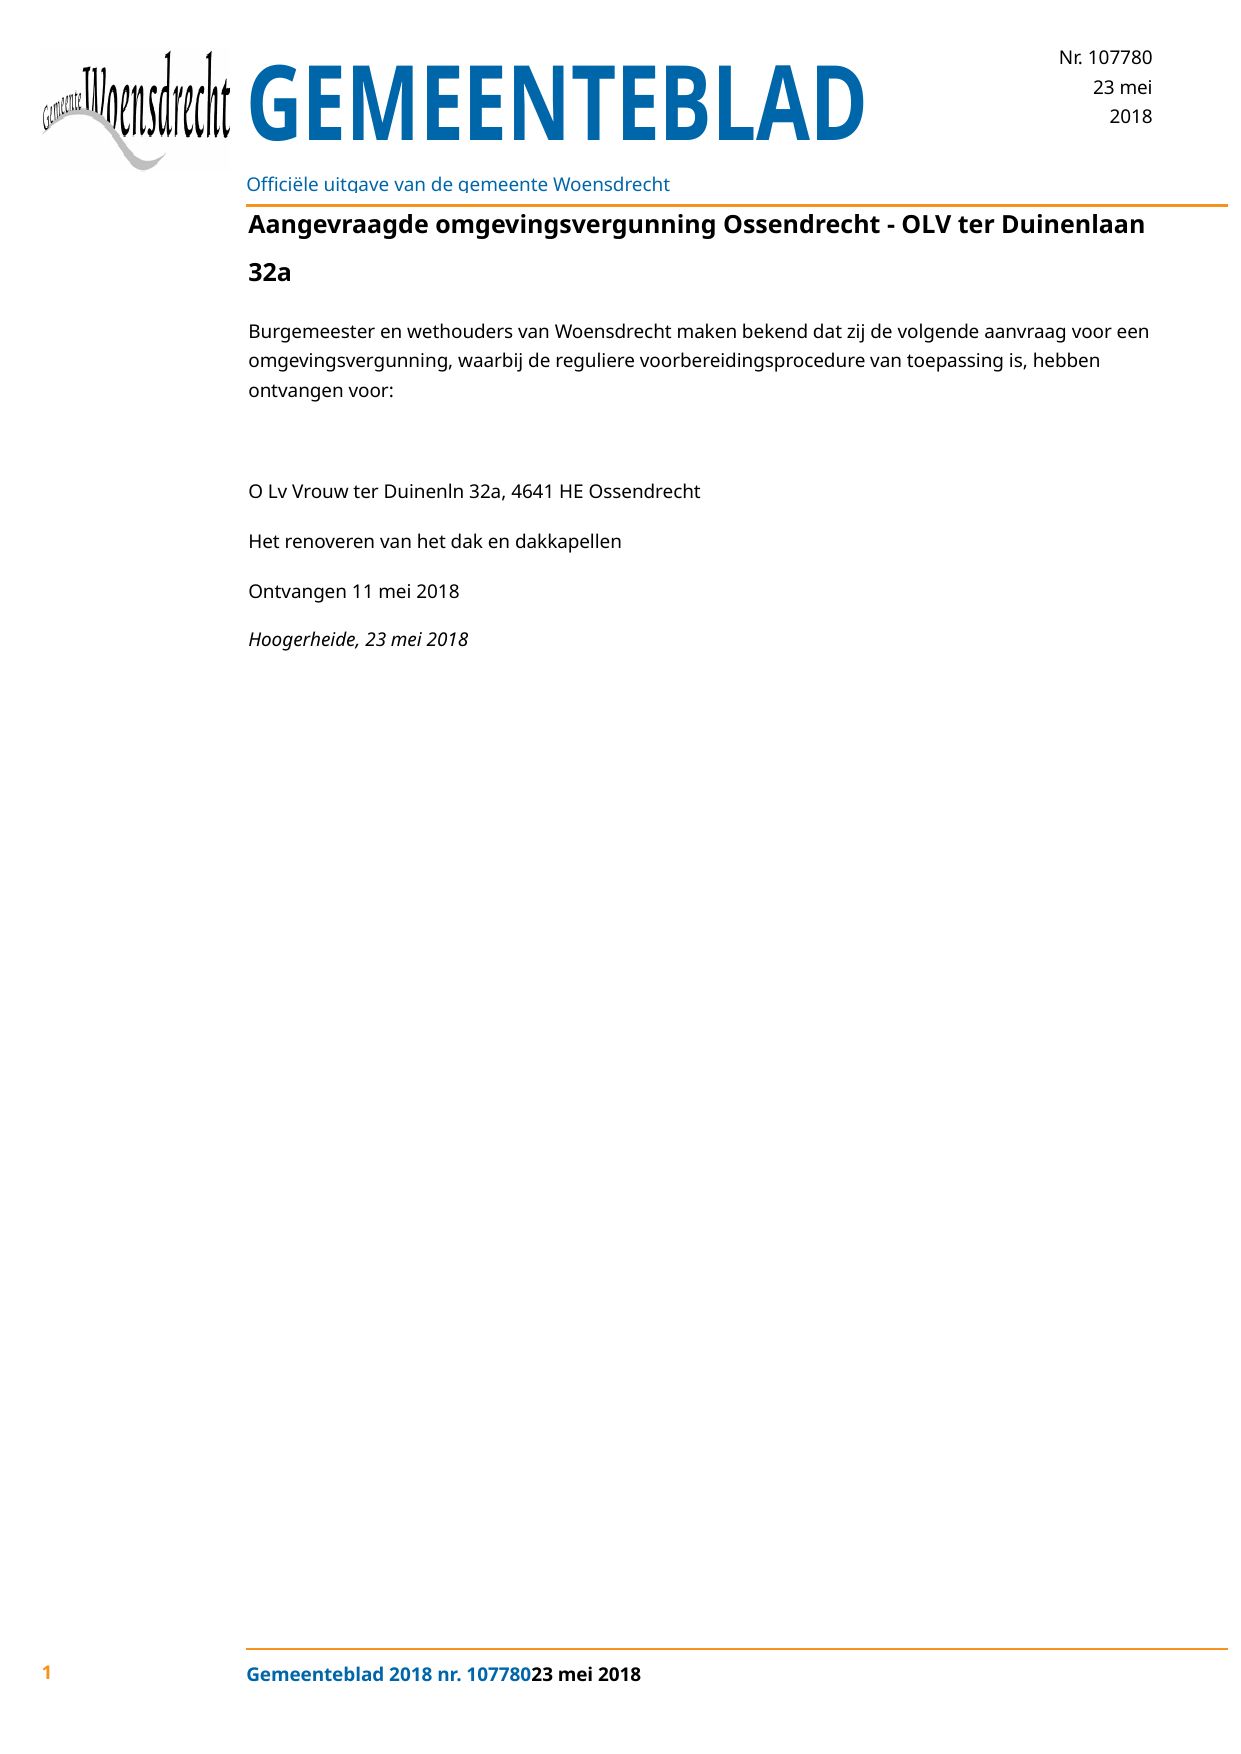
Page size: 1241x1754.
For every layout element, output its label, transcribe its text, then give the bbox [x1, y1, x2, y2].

text Hoogerheide, 23 mei 2018 [248, 627, 1152, 652]
text Het renoveren van het dak en dakkapellen [248, 528, 1152, 554]
text Burgemeester en wethouders van Woensdrecht maken bekend dat zij de volgende aanvraag voor een omgevingsvergunning, waarbij de reguliere voorbereidingsprocedure van toepassing is, hebben ontvangen voor: [248, 318, 1152, 403]
picture [41, 47, 231, 172]
text Aangevraagde omgevingsvergunning Ossendrecht - OLV ter Duinenlaan 32a [248, 207, 1152, 288]
text O Lv Vrouw ter Duinenln 32a, 4641 HE Ossendrecht [248, 478, 1152, 504]
text Ontvangen 11 mei 2018 [248, 579, 1152, 604]
